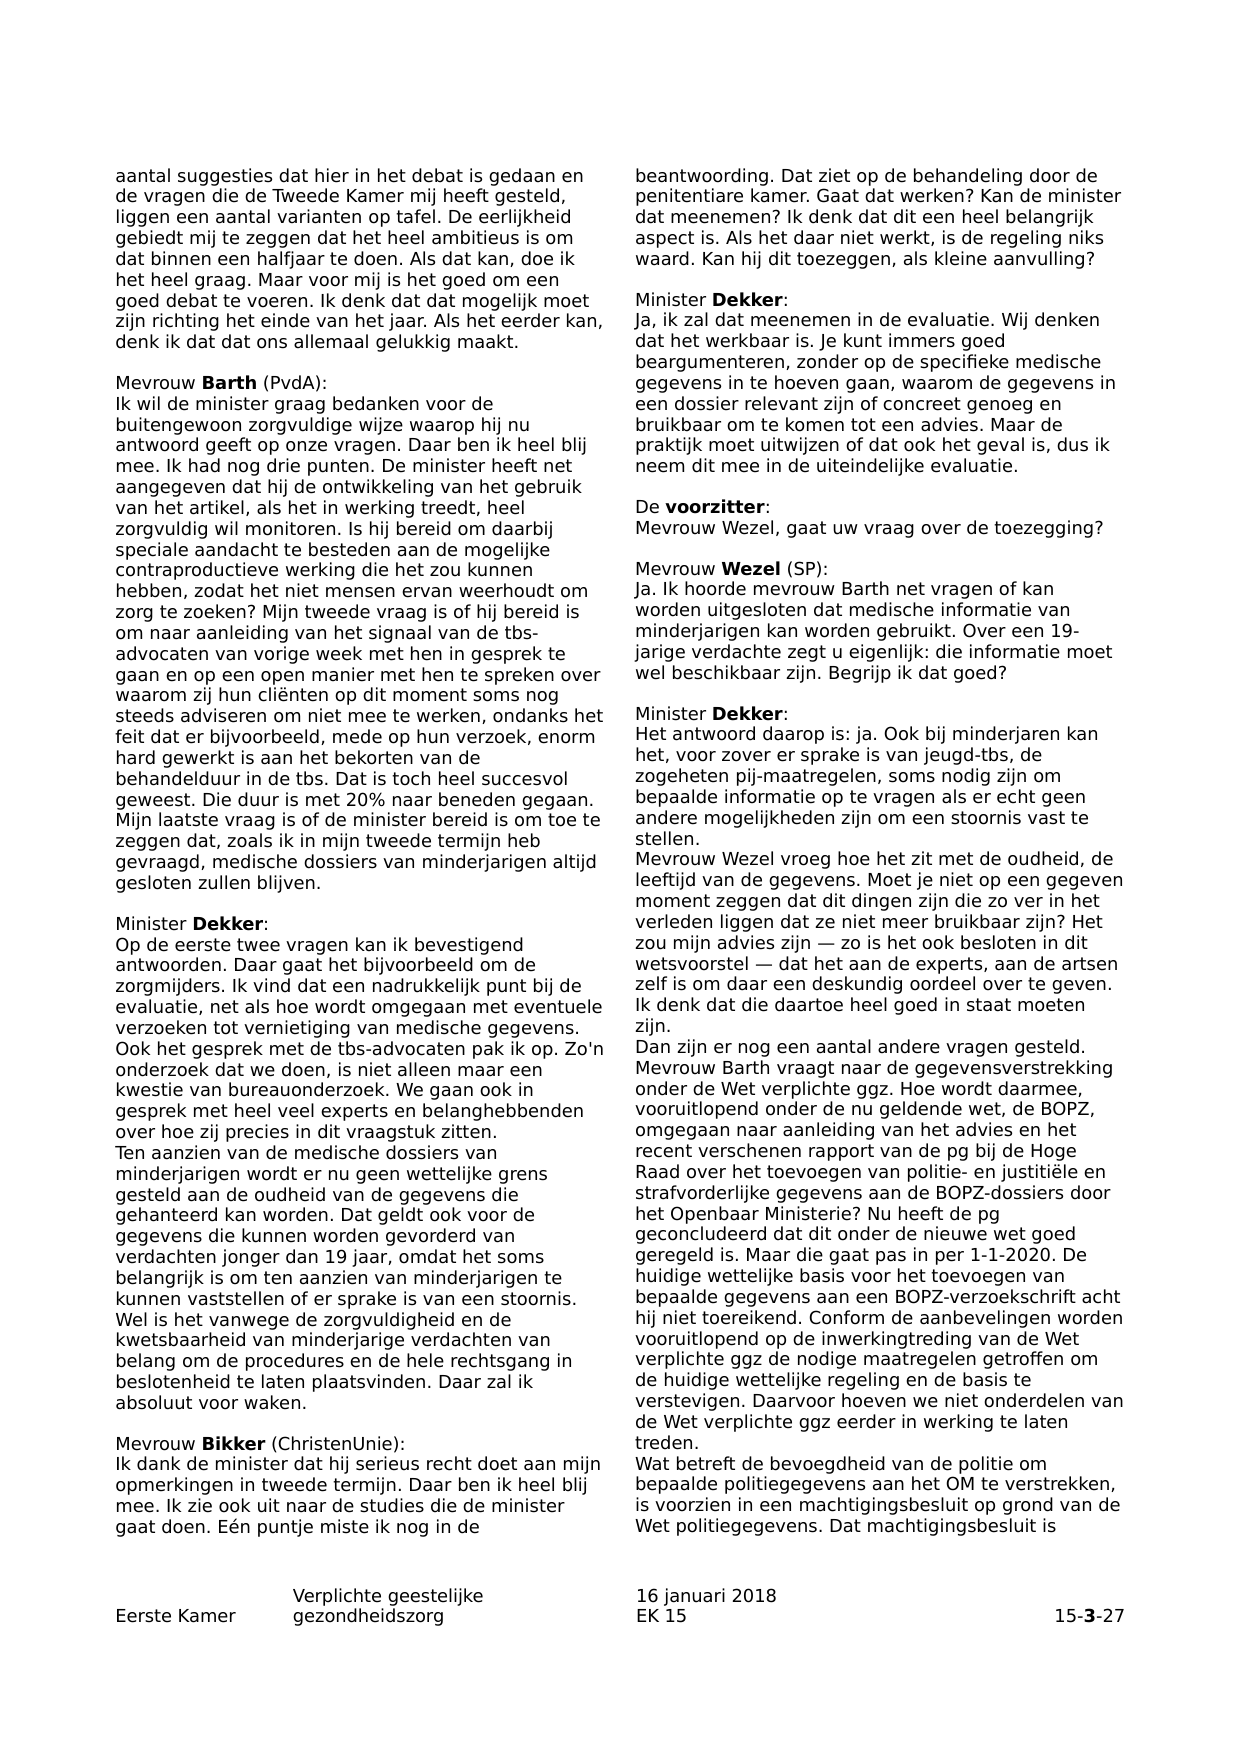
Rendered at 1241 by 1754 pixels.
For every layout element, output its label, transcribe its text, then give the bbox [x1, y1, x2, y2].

text Het antwoord daarop is: ja. Ook bij minderjaren kan het, voor zover er sprake is van jeugd-tbs, de zogeheten pij-maatregelen, soms nodig zijn om bepaalde informatie op te vragen als er echt geen andere mogelijkheden zijn om een stoornis vast te stellen. [635, 724, 1125, 849]
text Minister Dekker: [635, 289, 1125, 310]
text aantal suggesties dat hier in het debat is gedaan en de vragen die de Tweede Kamer mij heeft gesteld, liggen een aantal varianten op tafel. De eerlijkheid gebiedt mij te zeggen dat het heel ambitieus is om dat binnen een halfjaar te doen. Als dat kan, doe ik het heel graag. Maar voor mij is het goed om een goed debat te voeren. Ik denk dat dat mogelijk moet zijn richting het einde van het jaar. Als het eerder kan, denk ik dat dat ons allemaal gelukkig maakt. [115, 165, 605, 353]
text Mevrouw Wezel, gaat uw vraag over de toezegging? [635, 518, 1125, 538]
text beantwoording. Dat ziet op de behandeling door de penitentiare kamer. Gaat dat werken? Kan de minister dat meenemen? Ik denk dat dit een heel belangrijk aspect is. Als het daar niet werkt, is de regeling niks waard. Kan hij dit toezeggen, als kleine aanvulling? [635, 165, 1125, 269]
text Ik wil de minister graag bedanken voor de buitengewoon zorgvuldige wijze waarop hij nu antwoord geeft op onze vragen. Daar ben ik heel blij mee. Ik had nog drie punten. De minister heeft net aangegeven dat hij de ontwikkeling van het gebruik van het artikel, als het in werking treedt, heel zorgvuldig wil monitoren. Is hij bereid om daarbij speciale aandacht te besteden aan de mogelijke contraproductieve werking die het zou kunnen hebben, zodat het niet mensen ervan weerhoudt om zorg te zoeken? Mijn tweede vraag is of hij bereid is om naar aanleiding van het signaal van de tbs-advocaten van vorige week met hen in gesprek te gaan en op een open manier met hen te spreken over waarom zij hun cliënten op dit moment soms nog steeds adviseren om niet mee te werken, ondanks het feit dat er bijvoorbeeld, mede op hun verzoek, enorm hard gewerkt is aan het bekorten van de behandelduur in de tbs. Dat is toch heel succesvol geweest. Die duur is met 20% naar beneden gegaan. Mijn laatste vraag is of de minister bereid is om toe te zeggen dat, zoals ik in mijn tweede termijn heb gevraagd, medische dossiers van minderjarigen altijd gesloten zullen blijven. [115, 393, 605, 893]
text Mevrouw Wezel (SP): [635, 558, 1125, 579]
text Op de eerste twee vragen kan ik bevestigend antwoorden. Daar gaat het bijvoorbeeld om de zorgmijders. Ik vind dat een nadrukkelijk punt bij de evaluatie, net als hoe wordt omgegaan met eventuele verzoeken tot vernietiging van medische gegevens. [115, 934, 605, 1038]
text Minister Dekker: [635, 703, 1125, 724]
text Minister Dekker: [115, 913, 605, 934]
text Ik dank de minister dat hij serieus recht doet aan mijn opmerkingen in tweede termijn. Daar ben ik heel blij mee. Ik zie ook uit naar de studies die de minister gaat doen. Eén puntje miste ik nog in de [115, 1454, 605, 1537]
text Mevrouw Wezel vroeg hoe het zit met de oudheid, de leeftijd van de gegevens. Moet je niet op een gegeven moment zeggen dat dit dingen zijn die zo ver in het verleden liggen dat ze niet meer bruikbaar zijn? Het zou mijn advies zijn — zo is het ook besloten in dit wetsvoorstel — dat het aan de experts, aan de artsen zelf is om daar een deskundig oordeel over te geven. Ik denk dat die daartoe heel goed in staat moeten zijn. [635, 849, 1125, 1037]
text Mevrouw Bikker (ChristenUnie): [115, 1433, 605, 1454]
text Ja, ik zal dat meenemen in de evaluatie. Wij denken dat het werkbaar is. Je kunt immers goed beargumenteren, zonder op de specifieke medische gegevens in te hoeven gaan, waarom de gegevens in een dossier relevant zijn of concreet genoeg en bruikbaar om te komen tot een advies. Maar de praktijk moet uitwijzen of dat ook het geval is, dus ik neem dit mee in de uiteindelijke evaluatie. [635, 310, 1125, 477]
text Dan zijn er nog een aantal andere vragen gesteld. Mevrouw Barth vraagt naar de gegevensverstrekking onder de Wet verplichte ggz. Hoe wordt daarmee, vooruitlopend onder de nu geldende wet, de BOPZ, omgegaan naar aanleiding van het advies en het recent verschenen rapport van de pg bij de Hoge Raad over het toevoegen van politie- en justitiële en strafvorderlijke gegevens aan de BOPZ-dossiers door het Openbaar Ministerie? Nu heeft de pg geconcludeerd dat dit onder de nieuwe wet goed geregeld is. Maar die gaat pas in per 1-1-2020. De huidige wettelijke basis voor het toevoegen van bepaalde gegevens aan een BOPZ-verzoekschrift acht hij niet toereikend. Conform de aanbevelingen worden vooruitlopend op de inwerkingtreding van de Wet verplichte ggz de nodige maatregelen getroffen om de huidige wettelijke regeling en de basis te verstevigen. Daarvoor hoeven we niet onderdelen van de Wet verplichte ggz eerder in werking te laten treden. [635, 1037, 1125, 1453]
text Ten aanzien van de medische dossiers van minderjarigen wordt er nu geen wettelijke grens gesteld aan de oudheid van de gegevens die gehanteerd kan worden. Dat geldt ook voor de gegevens die kunnen worden gevorderd van verdachten jonger dan 19 jaar, omdat het soms belangrijk is om ten aanzien van minderjarigen te kunnen vaststellen of er sprake is van een stoornis. Wel is het vanwege de zorgvuldigheid en de kwetsbaarheid van minderjarige verdachten van belang om de procedures en de hele rechtsgang in beslotenheid te laten plaatsvinden. Daar zal ik absoluut voor waken. [115, 1143, 605, 1413]
text Ook het gesprek met de tbs-advocaten pak ik op. Zo'n onderzoek dat we doen, is niet alleen maar een kwestie van bureauonderzoek. We gaan ook in gesprek met heel veel experts en belanghebbenden over hoe zij precies in dit vraagstuk zitten. [115, 1038, 605, 1143]
text Wat betreft de bevoegdheid van de politie om bepaalde politiegegevens aan het OM te verstrekken, is voorzien in een machtigingsbesluit op grond van de Wet politiegegevens. Dat machtigingsbesluit is [635, 1453, 1125, 1537]
text De voorzitter: [635, 497, 1125, 518]
text Mevrouw Barth (PvdA): [115, 373, 605, 393]
text Ja. Ik hoorde mevrouw Barth net vragen of kan worden uitgesloten dat medische informatie van minderjarigen kan worden gebruikt. Over een 19-jarige verdachte zegt u eigenlijk: die informatie moet wel beschikbaar zijn. Begrijp ik dat goed? [635, 579, 1125, 683]
